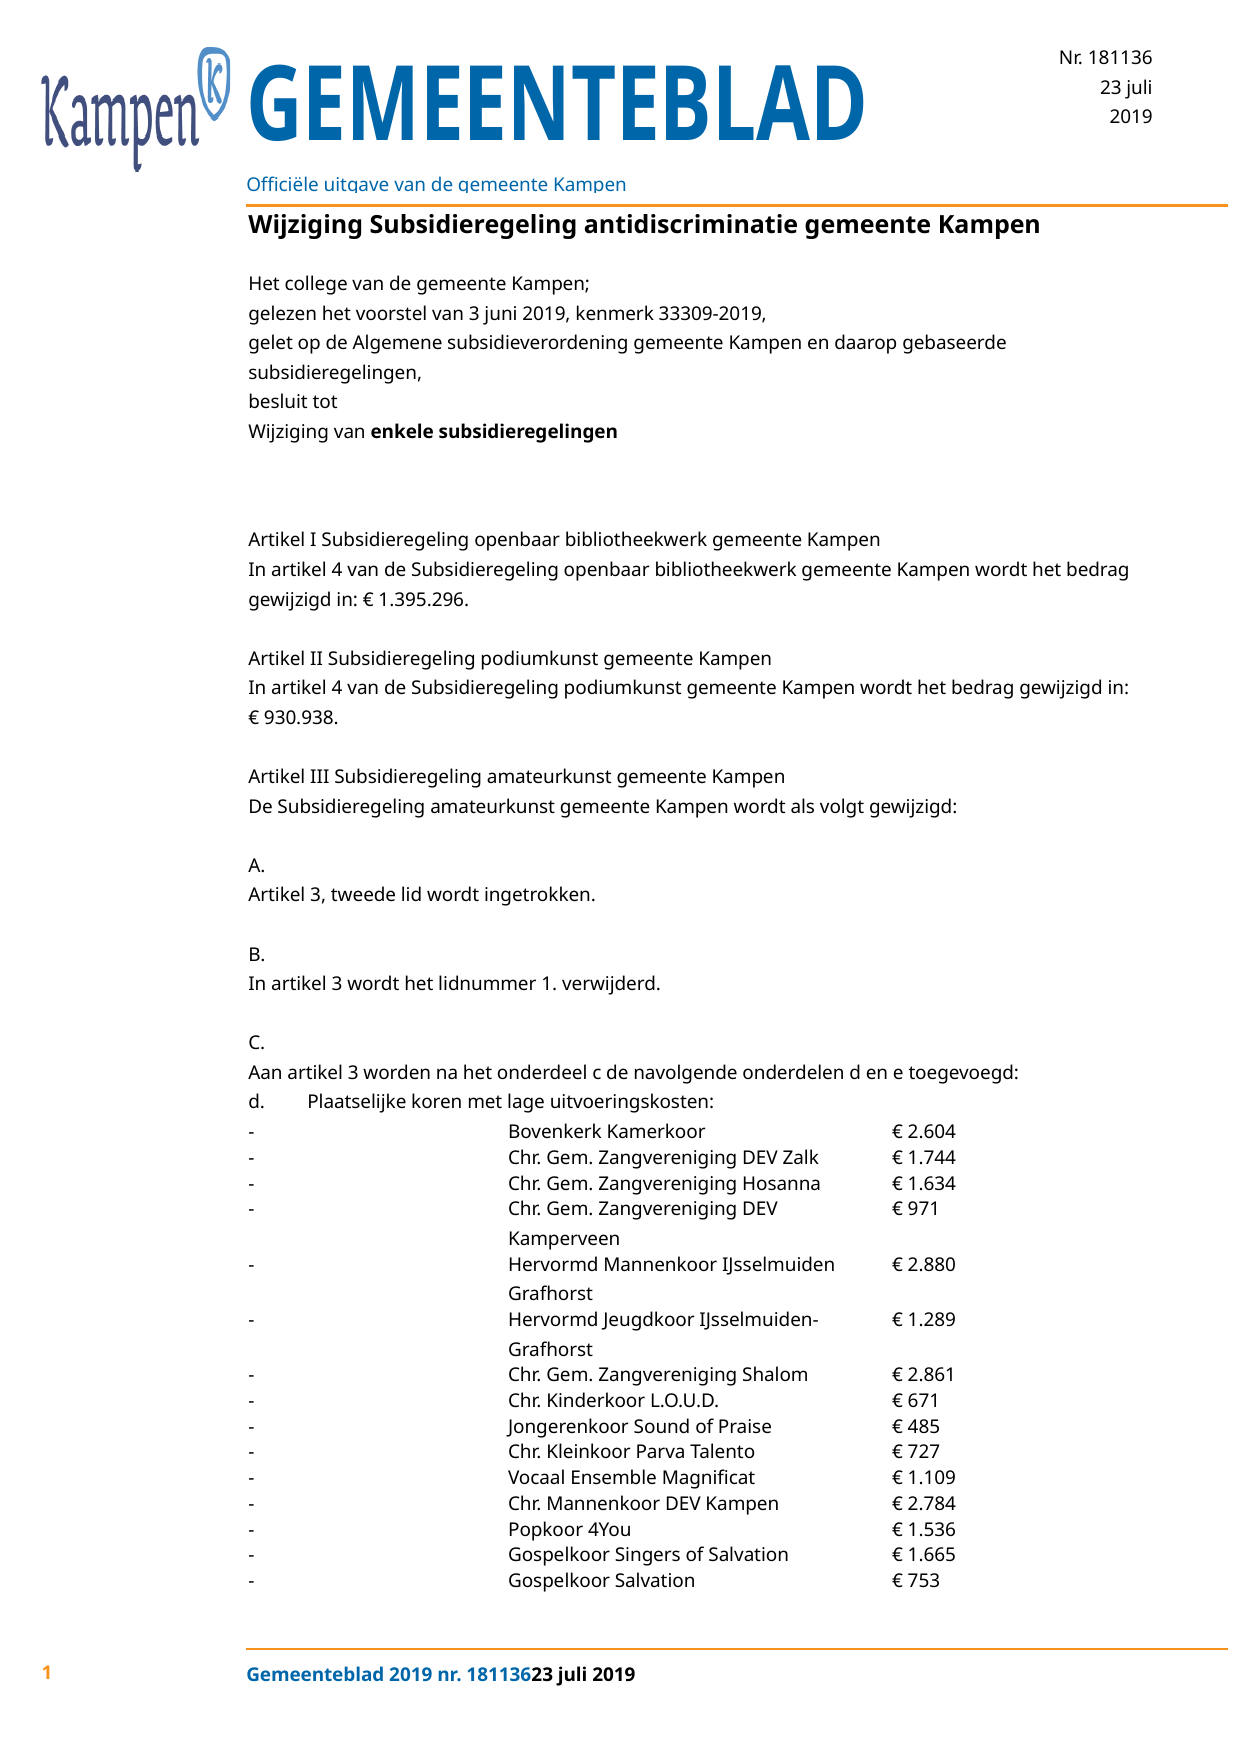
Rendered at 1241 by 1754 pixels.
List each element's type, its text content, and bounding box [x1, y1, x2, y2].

table_header - [248, 1119, 508, 1144]
table_cell - [248, 1251, 508, 1306]
text Wijziging Subsidieregeling antidiscriminatie gemeente Kampen [248, 207, 1152, 241]
table_cell - [248, 1144, 508, 1170]
table_cell - [248, 1413, 508, 1439]
table_cell - [248, 1542, 508, 1567]
table_cell Hervormd Jeugdkoor IJsselmuiden-Grafhorst [508, 1306, 892, 1362]
text De Subsidieregeling amateurkunst gemeente Kampen wordt als volgt gewijzigd: [248, 793, 1152, 819]
picture [41, 47, 231, 172]
table_cell Chr. Gem. Zangvereniging DEV Zalk [508, 1144, 892, 1170]
table_cell Chr. Kleinkoor Parva Talento [508, 1439, 892, 1464]
text Het college van de gemeente Kampen; [248, 270, 1152, 296]
table_cell Chr. Mannenkoor DEV Kampen [508, 1490, 892, 1516]
table_cell - [248, 1170, 508, 1196]
text Artikel III Subsidieregeling amateurkunst gemeente Kampen [248, 763, 1152, 789]
table_cell Chr. Gem. Zangvereniging DEV Kamperveen [508, 1196, 892, 1251]
text Artikel II Subsidieregeling podiumkunst gemeente Kampen [248, 645, 1152, 671]
table_cell € 1.665 [892, 1542, 1152, 1567]
table_cell - [248, 1439, 508, 1464]
table_cell € 1.634 [892, 1170, 1152, 1196]
table_cell € 753 [892, 1568, 1152, 1593]
table_cell Chr. Gem. Zangvereniging Shalom [508, 1362, 892, 1387]
list Plaatselijke koren met lage uitvoeringskosten: [248, 1089, 1152, 1114]
table_cell Popkoor 4You [508, 1516, 892, 1542]
table_cell Hervormd Mannenkoor IJsselmuiden Grafhorst [508, 1251, 892, 1306]
text In artikel 4 van de Subsidieregeling openbaar bibliotheekwerk gemeente Kampen wordt het bedrag gewijzigd in: € 1.395.296. [248, 556, 1152, 612]
table_cell € 971 [892, 1196, 1152, 1251]
text Aan artikel 3 worden na het onderdeel c de navolgende onderdelen d en e toegevoegd: [248, 1059, 1152, 1085]
text gelezen het voorstel van 3 juni 2019, kenmerk 33309-2019, [248, 300, 1152, 326]
table_cell Chr. Gem. Zangvereniging Hosanna [508, 1170, 892, 1196]
table_cell Chr. Kinderkoor L.O.U.D. [508, 1387, 892, 1413]
table_header Bovenkerk Kamerkoor [508, 1119, 892, 1144]
table_cell € 485 [892, 1413, 1152, 1439]
text Artikel I Subsidieregeling openbaar bibliotheekwerk gemeente Kampen [248, 527, 1152, 552]
text Wijziging van enkele subsidieregelingen [248, 418, 1152, 444]
table_cell € 1.109 [892, 1465, 1152, 1490]
table_cell € 2.861 [892, 1362, 1152, 1387]
table_cell Gospelkoor Singers of Salvation [508, 1542, 892, 1567]
table_cell € 671 [892, 1387, 1152, 1413]
table_cell - [248, 1196, 508, 1251]
table_cell - [248, 1362, 508, 1387]
text Artikel 3, tweede lid wordt ingetrokken. [248, 882, 1152, 907]
table_cell € 1.744 [892, 1144, 1152, 1170]
table_cell € 2.784 [892, 1490, 1152, 1516]
text In artikel 4 van de Subsidieregeling podiumkunst gemeente Kampen wordt het bedrag gewijzigd in: [248, 674, 1152, 700]
table_header € 2.604 [892, 1119, 1152, 1144]
table_cell - [248, 1568, 508, 1593]
table_cell - [248, 1306, 508, 1362]
table_cell - [248, 1490, 508, 1516]
table_cell - [248, 1516, 508, 1542]
table_cell € 727 [892, 1439, 1152, 1464]
text In artikel 3 wordt het lidnummer 1. verwijderd. [248, 970, 1152, 996]
table_cell - [248, 1387, 508, 1413]
table_cell Jongerenkoor Sound of Praise [508, 1413, 892, 1439]
table_cell € 1.289 [892, 1306, 1152, 1362]
table_cell € 1.536 [892, 1516, 1152, 1542]
text besluit tot [248, 389, 1152, 414]
table_cell € 2.880 [892, 1251, 1152, 1306]
text € 930.938. [248, 704, 1152, 730]
table_cell - [248, 1465, 508, 1490]
table_cell Gospelkoor Salvation [508, 1568, 892, 1593]
table_cell Vocaal Ensemble Magnificat [508, 1465, 892, 1490]
text gelet op de Algemene subsidieverordening gemeente Kampen en daarop gebaseerde subsidieregelingen, [248, 329, 1152, 385]
